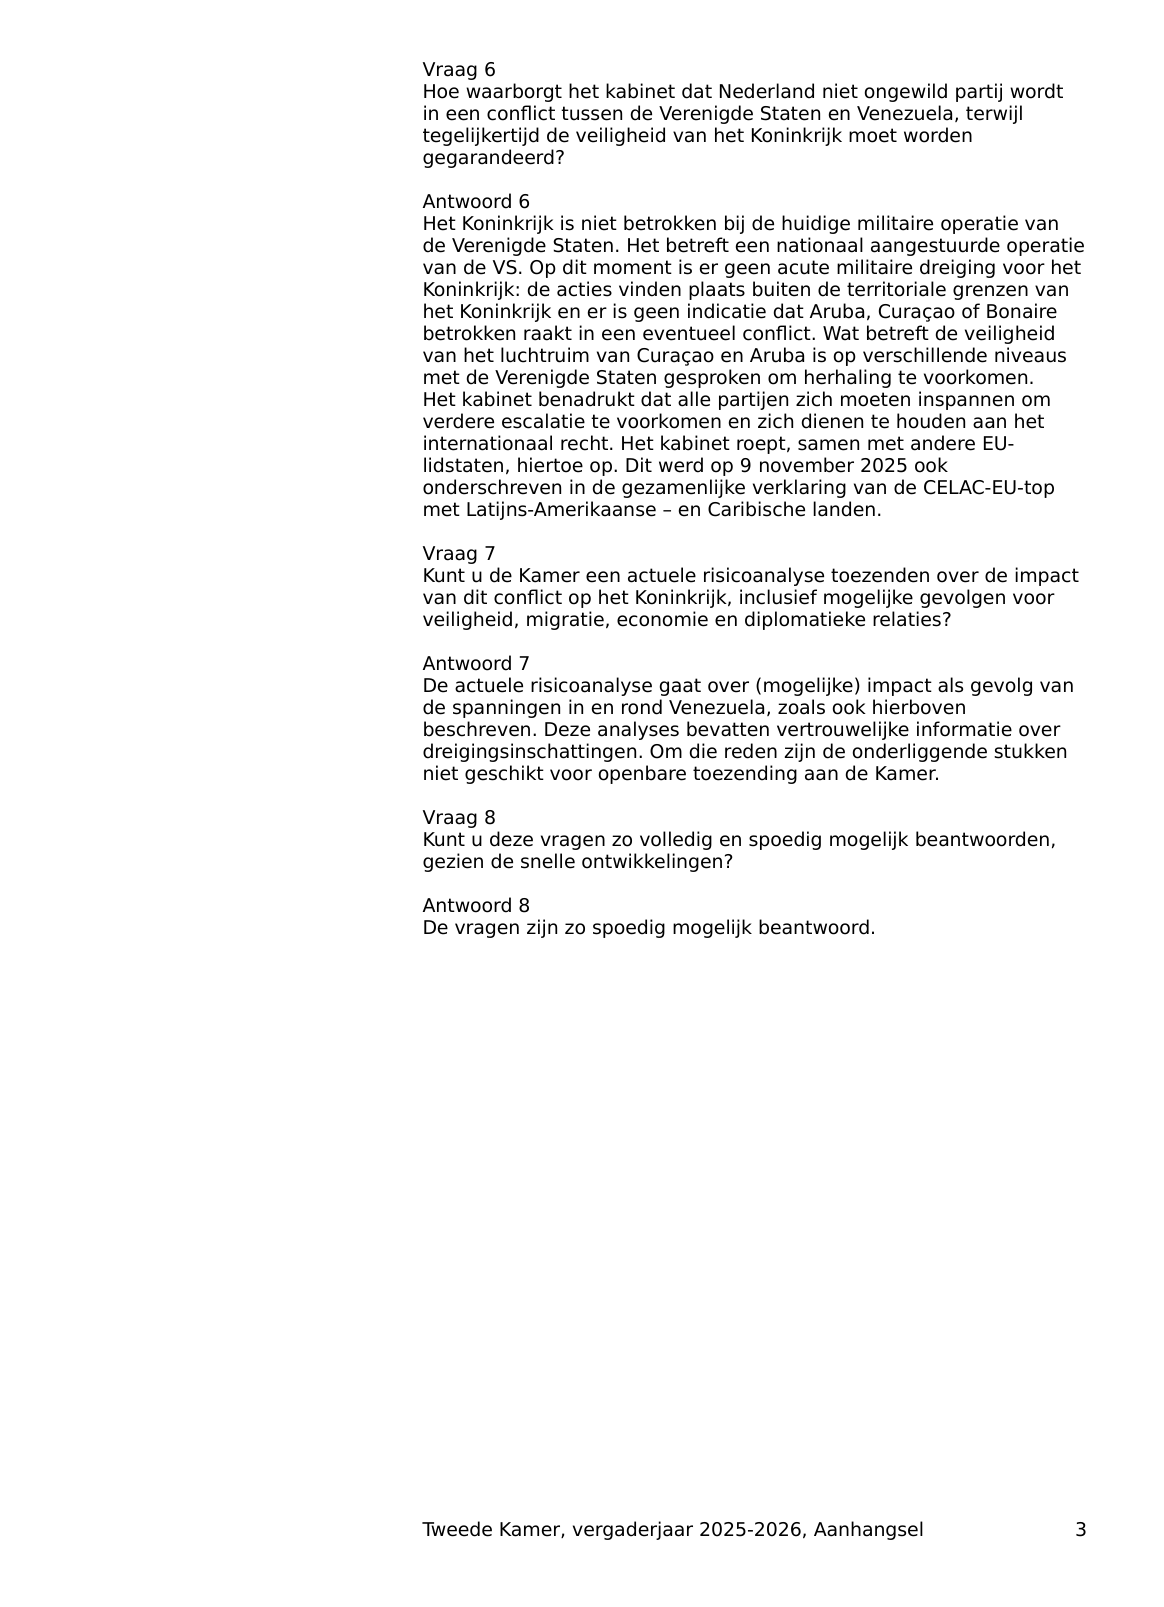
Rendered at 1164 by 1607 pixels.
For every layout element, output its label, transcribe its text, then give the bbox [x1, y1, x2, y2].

text Antwoord 7 [422, 653, 1087, 675]
text Kunt u de Kamer een actuele risicoanalyse toezenden over de impact van dit conflict op het Koninkrijk, inclusief mogelijke gevolgen voor veiligheid, migratie, economie en diplomatieke relaties? [422, 565, 1087, 631]
text De vragen zijn zo spoedig mogelijk beantwoord. [422, 917, 1087, 939]
text Vraag 8 [422, 807, 1087, 829]
text Kunt u deze vragen zo volledig en spoedig mogelijk beantwoorden, gezien de snelle ontwikkelingen? [422, 829, 1087, 873]
text Vraag 6 [422, 59, 1087, 81]
text Hoe waarborgt het kabinet dat Nederland niet ongewild partij wordt in een conflict tussen de Verenigde Staten en Venezuela, terwijl tegelijkertijd de veiligheid van het Koninkrijk moet worden gegarandeerd? [422, 81, 1087, 169]
text De actuele risicoanalyse gaat over (mogelijke) impact als gevolg van de spanningen in en rond Venezuela, zoals ook hierboven beschreven. Deze analyses bevatten vertrouwelijke informatie over dreigingsinschattingen. Om die reden zijn de onderliggende stukken niet geschikt voor openbare toezending aan de Kamer. [422, 675, 1087, 785]
text Antwoord 6 [422, 191, 1087, 213]
text Vraag 7 [422, 543, 1087, 565]
text Het kabinet benadrukt dat alle partijen zich moeten inspannen om verdere escalatie te voorkomen en zich dienen te houden aan het internationaal recht. Het kabinet roept, samen met andere EU-lidstaten, hiertoe op. Dit werd op 9 november 2025 ook onderschreven in de gezamenlijke verklaring van de CELAC-EU-top met Latijns-Amerikaanse – en Caribische landen. [422, 389, 1087, 521]
text Antwoord 8 [422, 895, 1087, 917]
text Het Koninkrijk is niet betrokken bij de huidige militaire operatie van de Verenigde Staten. Het betreft een nationaal aangestuurde operatie van de VS. Op dit moment is er geen acute militaire dreiging voor het Koninkrijk: de acties vinden plaats buiten de territoriale grenzen van het Koninkrijk en er is geen indicatie dat Aruba, Curaçao of Bonaire betrokken raakt in een eventueel conflict. Wat betreft de veiligheid van het luchtruim van Curaçao en Aruba is op verschillende niveaus met de Verenigde Staten gesproken om herhaling te voorkomen. [422, 213, 1087, 389]
